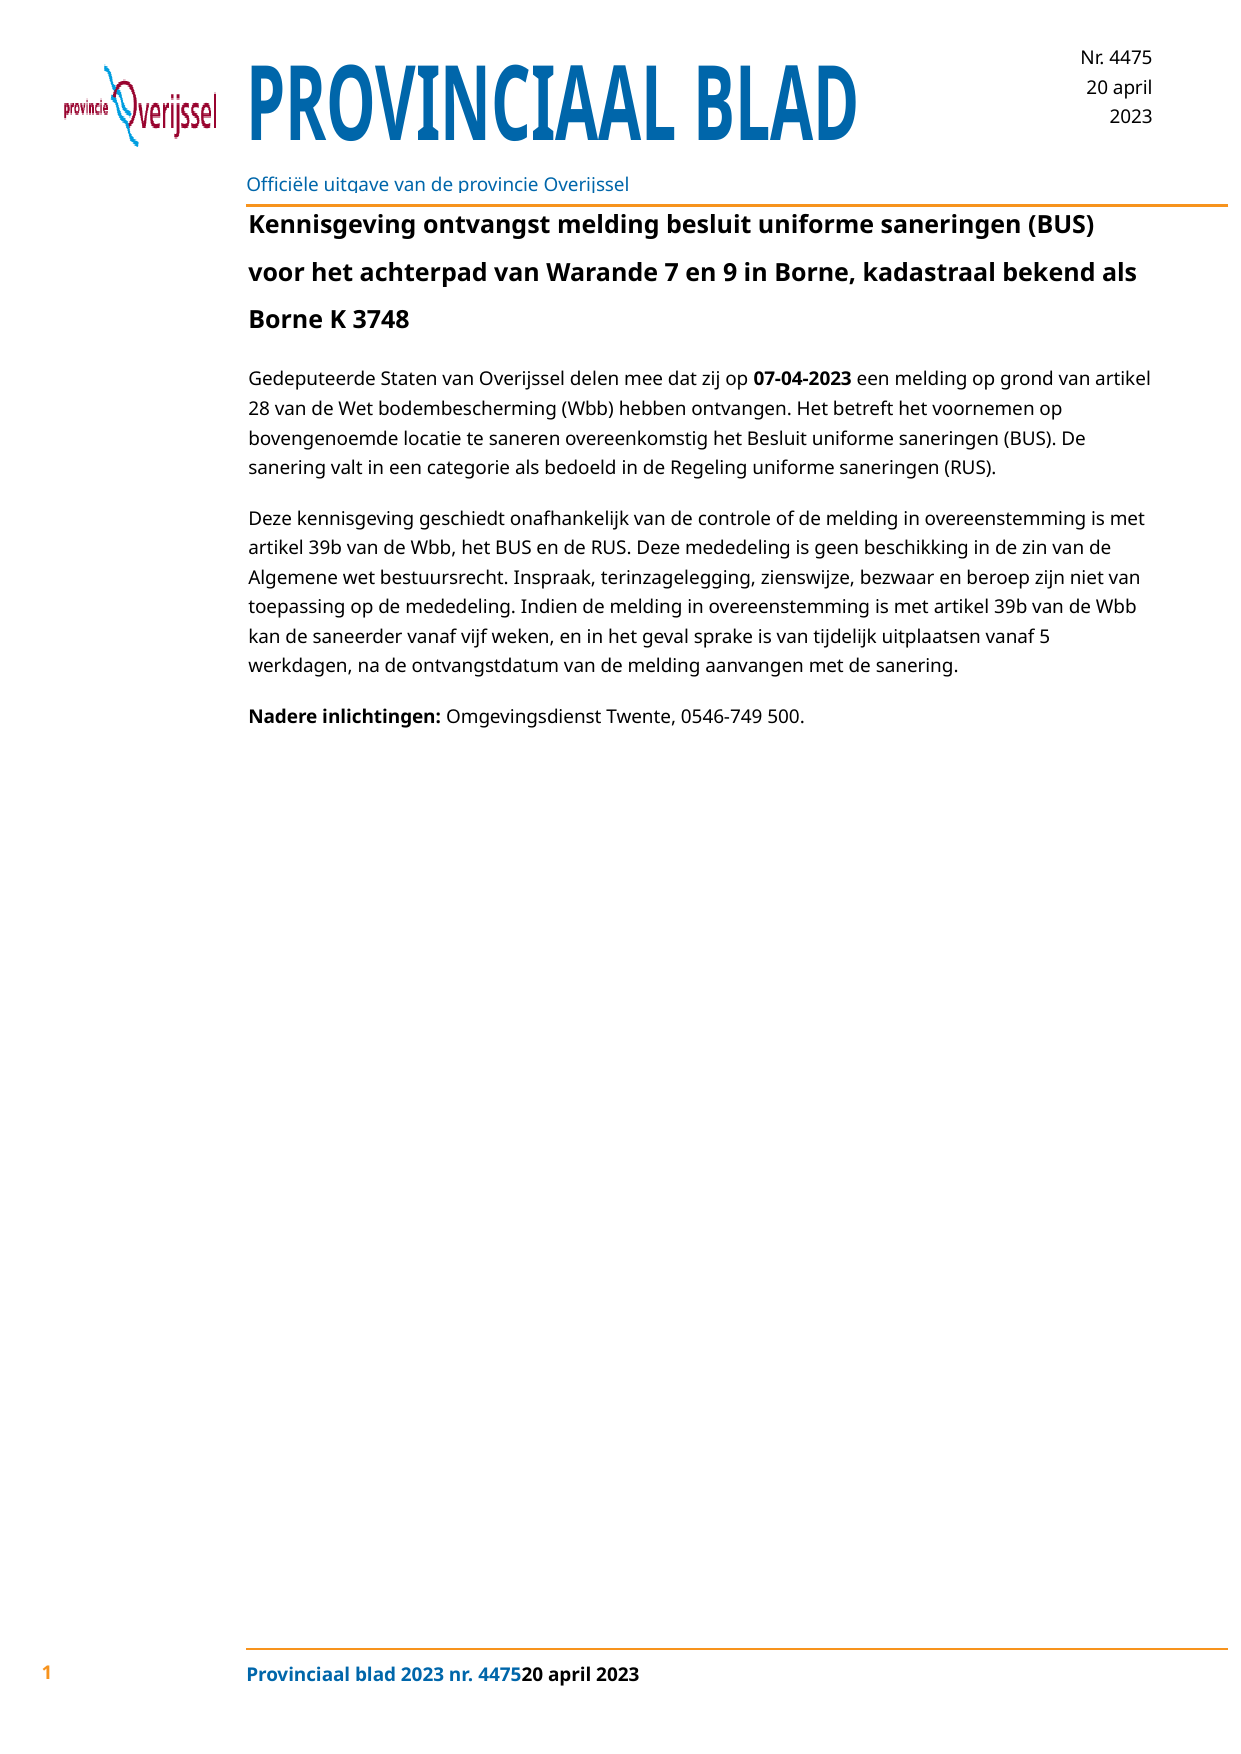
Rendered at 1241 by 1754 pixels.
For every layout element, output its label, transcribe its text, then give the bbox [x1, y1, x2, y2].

text Deze kennisgeving geschiedt onafhankelijk van de controle of de melding in overeenstemming is met artikel 39b van de Wbb, het BUS en de RUS. Deze mededeling is geen beschikking in de zin van de Algemene wet bestuursrecht. Inspraak, terinzagelegging, zienswijze, bezwaar en beroep zijn niet van toepassing op de mededeling. Indien de melding in overeenstemming is met artikel 39b van de Wbb kan de saneerder vanaf vijf weken, en in het geval sprake is van tijdelijk uitplaatsen vanaf 5 werkdagen, na de ontvangstdatum van de melding aanvangen met de sanering. [248, 505, 1152, 678]
text Kennisgeving ontvangst melding besluit uniforme saneringen (BUS) voor het achterpad van Warande 7 en 9 in Borne, kadastraal bekend als Borne K 3748 [248, 207, 1152, 336]
text Gedeputeerde Staten van Overijssel delen mee dat zij op 07-04-2023 een melding op grond van artikel 28 van de Wet bodembescherming (Wbb) hebben ontvangen. Het betreft het voornemen op bovengenoemde locatie te saneren overeenkomstig het Besluit uniforme saneringen (BUS). De sanering valt in een categorie als bedoeld in de Regeling uniforme saneringen (RUS). [248, 366, 1152, 480]
picture [41, 47, 231, 172]
text Nadere inlichtingen: Omgevingsdienst Twente, 0546-749 500. [248, 703, 1152, 729]
